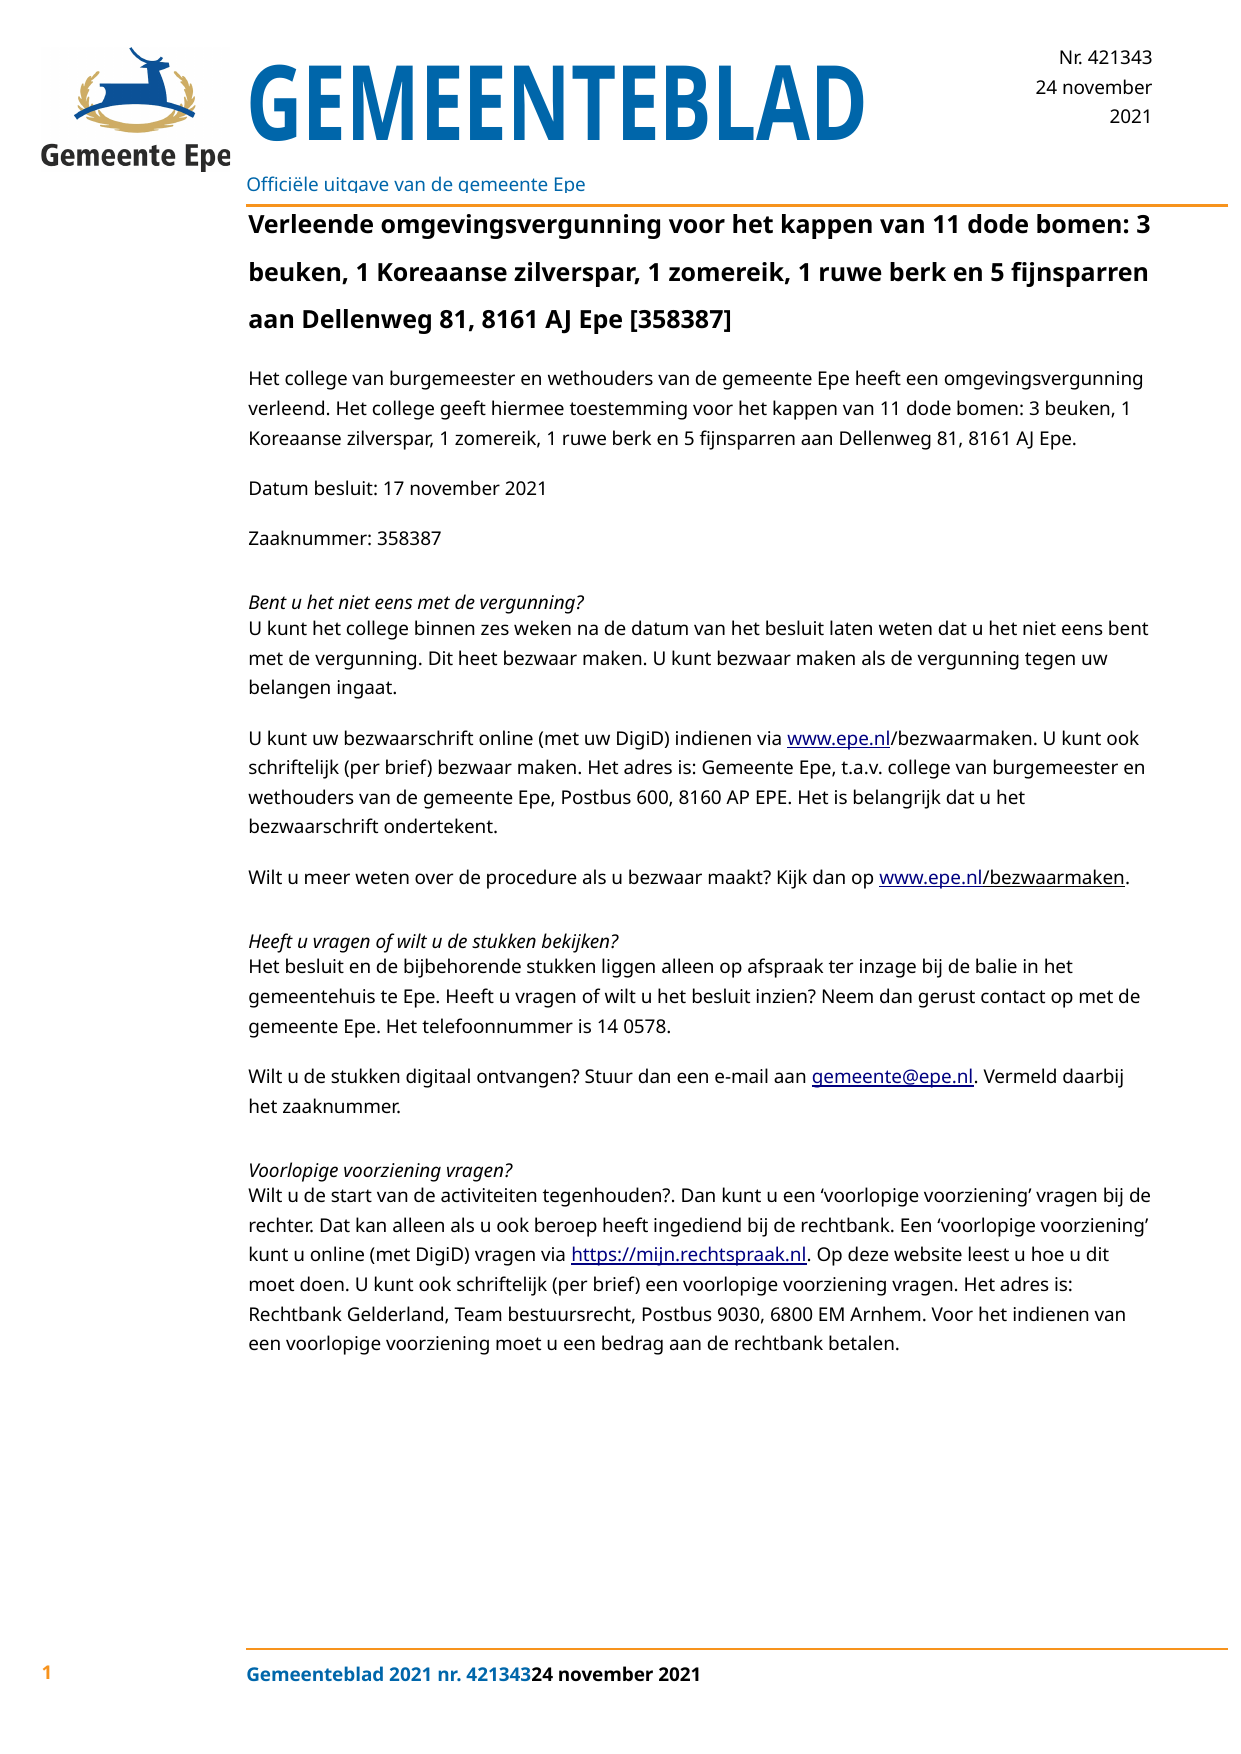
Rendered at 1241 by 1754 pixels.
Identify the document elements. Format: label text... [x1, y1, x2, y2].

text Bent u het niet eens met de vergunning? [248, 589, 1152, 615]
text Wilt u de start van de activiteiten tegenhouden?. Dan kunt u een ‘voorlopige voorziening’ vragen bij de rechter. Dat kan alleen als u ook beroep heeft ingediend bij de rechtbank. Een ‘voorlopige voorziening’ kunt u online (met DigiD) vragen via https://mijn.rechtspraak.nl. Op deze website leest u hoe u dit moet doen. U kunt ook schriftelijk (per brief) een voorlopige voorziening vragen. Het adres is: Rechtbank Gelderland, Team bestuursrecht, Postbus 9030, 6800 EM Arnhem. Voor het indienen van een voorlopige voorziening moet u een bedrag aan de rechtbank betalen. [248, 1182, 1152, 1356]
text U kunt het college binnen zes weken na de datum van het besluit laten weten dat u het niet eens bent met de vergunning. Dit heet bezwaar maken. U kunt bezwaar maken als de vergunning tegen uw belangen ingaat. [248, 615, 1152, 700]
picture [41, 47, 231, 172]
text Wilt u de stukken digitaal ontvangen? Stuur dan een e-mail aan gemeente@epe.nl. Vermeld daarbij het zaaknummer. [248, 1063, 1152, 1118]
text Wilt u meer weten over de procedure als u bezwaar maakt? Kijk dan op www.epe.nl/bezwaarmaken. [248, 864, 1152, 890]
text U kunt uw bezwaarschrift online (met uw DigiD) indienen via www.epe.nl/bezwaarmaken. U kunt ook schriftelijk (per brief) bezwaar maken. Het adres is: Gemeente Epe, t.a.v. college van burgemeester en wethouders van de gemeente Epe, Postbus 600, 8160 AP EPE. Het is belangrijk dat u het bezwaarschrift ondertekent. [248, 725, 1152, 839]
text Verleende omgevingsvergunning voor het kappen van 11 dode bomen: 3 beuken, 1 Koreaanse zilverspar, 1 zomereik, 1 ruwe berk en 5 fijnsparren aan Dellenweg 81, 8161 AJ Epe [358387] [248, 207, 1152, 336]
text Het college van burgemeester en wethouders van de gemeente Epe heeft een omgevingsvergunning verleend. Het college geeft hiermee toestemming voor het kappen van 11 dode bomen: 3 beuken, 1 Koreaanse zilverspar, 1 zomereik, 1 ruwe berk en 5 fijnsparren aan Dellenweg 81, 8161 AJ Epe. [248, 366, 1152, 450]
text Zaaknummer: 358387 [248, 526, 1152, 551]
text Heeft u vragen of wilt u de stukken bekijken? [248, 928, 1152, 954]
text Voorlopige voorziening vragen? [248, 1157, 1152, 1182]
text Datum besluit: 17 november 2021 [248, 475, 1152, 501]
text Het besluit en de bijbehorende stukken liggen alleen op afspraak ter inzage bij de balie in het gemeentehuis te Epe. Heeft u vragen of wilt u het besluit inzien? Neem dan gerust contact op met de gemeente Epe. Het telefoonnummer is 14 0578. [248, 954, 1152, 1038]
